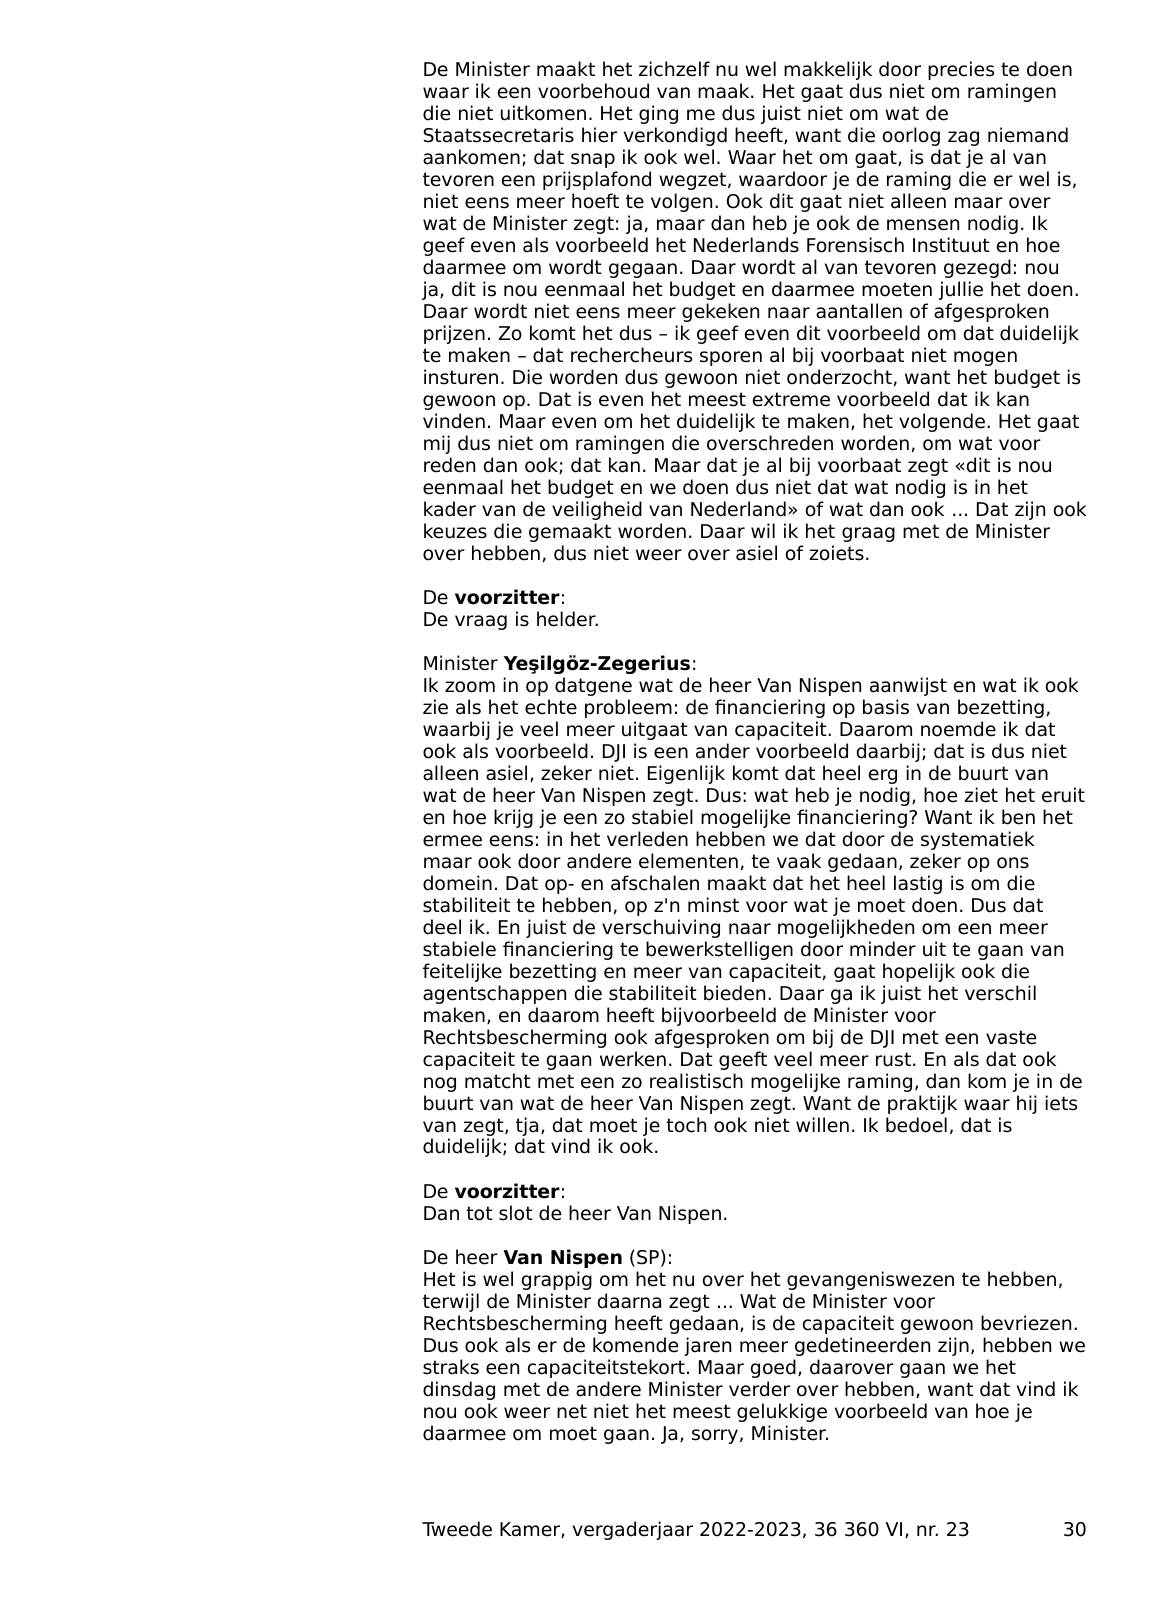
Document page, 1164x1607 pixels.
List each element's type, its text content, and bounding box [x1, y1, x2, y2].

text De vraag is helder. [422, 609, 1087, 631]
text De heer Van Nispen (SP): [422, 1247, 1087, 1269]
text Minister Yeşilgöz-Zegerius: [422, 653, 1087, 675]
text Ik zoom in op datgene wat de heer Van Nispen aanwijst en wat ik ook zie als het echte probleem: de financiering op basis van bezetting, waarbij je veel meer uitgaat van capaciteit. Daarom noemde ik dat ook als voorbeeld. DJI is een ander voorbeeld daarbij; dat is dus niet alleen asiel, zeker niet. Eigenlijk komt dat heel erg in de buurt van wat de heer Van Nispen zegt. Dus: wat heb je nodig, hoe ziet het eruit en hoe krijg je een zo stabiel mogelijke financiering? Want ik ben het ermee eens: in het verleden hebben we dat door de systematiek maar ook door andere elementen, te vaak gedaan, zeker op ons domein. Dat op- en afschalen maakt dat het heel lastig is om die stabiliteit te hebben, op z'n minst voor wat je moet doen. Dus dat deel ik. En juist de verschuiving naar mogelijkheden om een meer stabiele financiering te bewerkstelligen door minder uit te gaan van feitelijke bezetting en meer van capaciteit, gaat hopelijk ook die agentschappen die stabiliteit bieden. Daar ga ik juist het verschil maken, en daarom heeft bijvoorbeeld de Minister voor Rechtsbescherming ook afgesproken om bij de DJI met een vaste capaciteit te gaan werken. Dat geeft veel meer rust. En als dat ook nog matcht met een zo realistisch mogelijke raming, dan kom je in de buurt van wat de heer Van Nispen zegt. Want de praktijk waar hij iets van zegt, tja, dat moet je toch ook niet willen. Ik bedoel, dat is duidelijk; dat vind ik ook. [422, 675, 1087, 1158]
text De Minister maakt het zichzelf nu wel makkelijk door precies te doen waar ik een voorbehoud van maak. Het gaat dus niet om ramingen die niet uitkomen. Het ging me dus juist niet om wat de Staatssecretaris hier verkondigd heeft, want die oorlog zag niemand aankomen; dat snap ik ook wel. Waar het om gaat, is dat je al van tevoren een prijsplafond wegzet, waardoor je de raming die er wel is, niet eens meer hoeft te volgen. Ook dit gaat niet alleen maar over wat de Minister zegt: ja, maar dan heb je ook de mensen nodig. Ik geef even als voorbeeld het Nederlands Forensisch Instituut en hoe daarmee om wordt gegaan. Daar wordt al van tevoren gezegd: nou ja, dit is nou eenmaal het budget en daarmee moeten jullie het doen. Daar wordt niet eens meer gekeken naar aantallen of afgesproken prijzen. Zo komt het dus – ik geef even dit voorbeeld om dat duidelijk te maken – dat rechercheurs sporen al bij voorbaat niet mogen insturen. Die worden dus gewoon niet onderzocht, want het budget is gewoon op. Dat is even het meest extreme voorbeeld dat ik kan vinden. Maar even om het duidelijk te maken, het volgende. Het gaat mij dus niet om ramingen die overschreden worden, om wat voor reden dan ook; dat kan. Maar dat je al bij voorbaat zegt «dit is nou eenmaal het budget en we doen dus niet dat wat nodig is in het kader van de veiligheid van Nederland» of wat dan ook ... Dat zijn ook keuzes die gemaakt worden. Daar wil ik het graag met de Minister over hebben, dus niet weer over asiel of zoiets. [422, 59, 1087, 564]
text De voorzitter: [422, 1181, 1087, 1203]
text Dan tot slot de heer Van Nispen. [422, 1203, 1087, 1224]
text Het is wel grappig om het nu over het gevangeniswezen te hebben, terwijl de Minister daarna zegt ... Wat de Minister voor Rechtsbescherming heeft gedaan, is de capaciteit gewoon bevriezen. Dus ook als er de komende jaren meer gedetineerden zijn, hebben we straks een capaciteitstekort. Maar goed, daarover gaan we het dinsdag met de andere Minister verder over hebben, want dat vind ik nou ook weer net niet het meest gelukkige voorbeeld van hoe je daarmee om moet gaan. Ja, sorry, Minister. [422, 1269, 1087, 1444]
text De voorzitter: [422, 587, 1087, 609]
